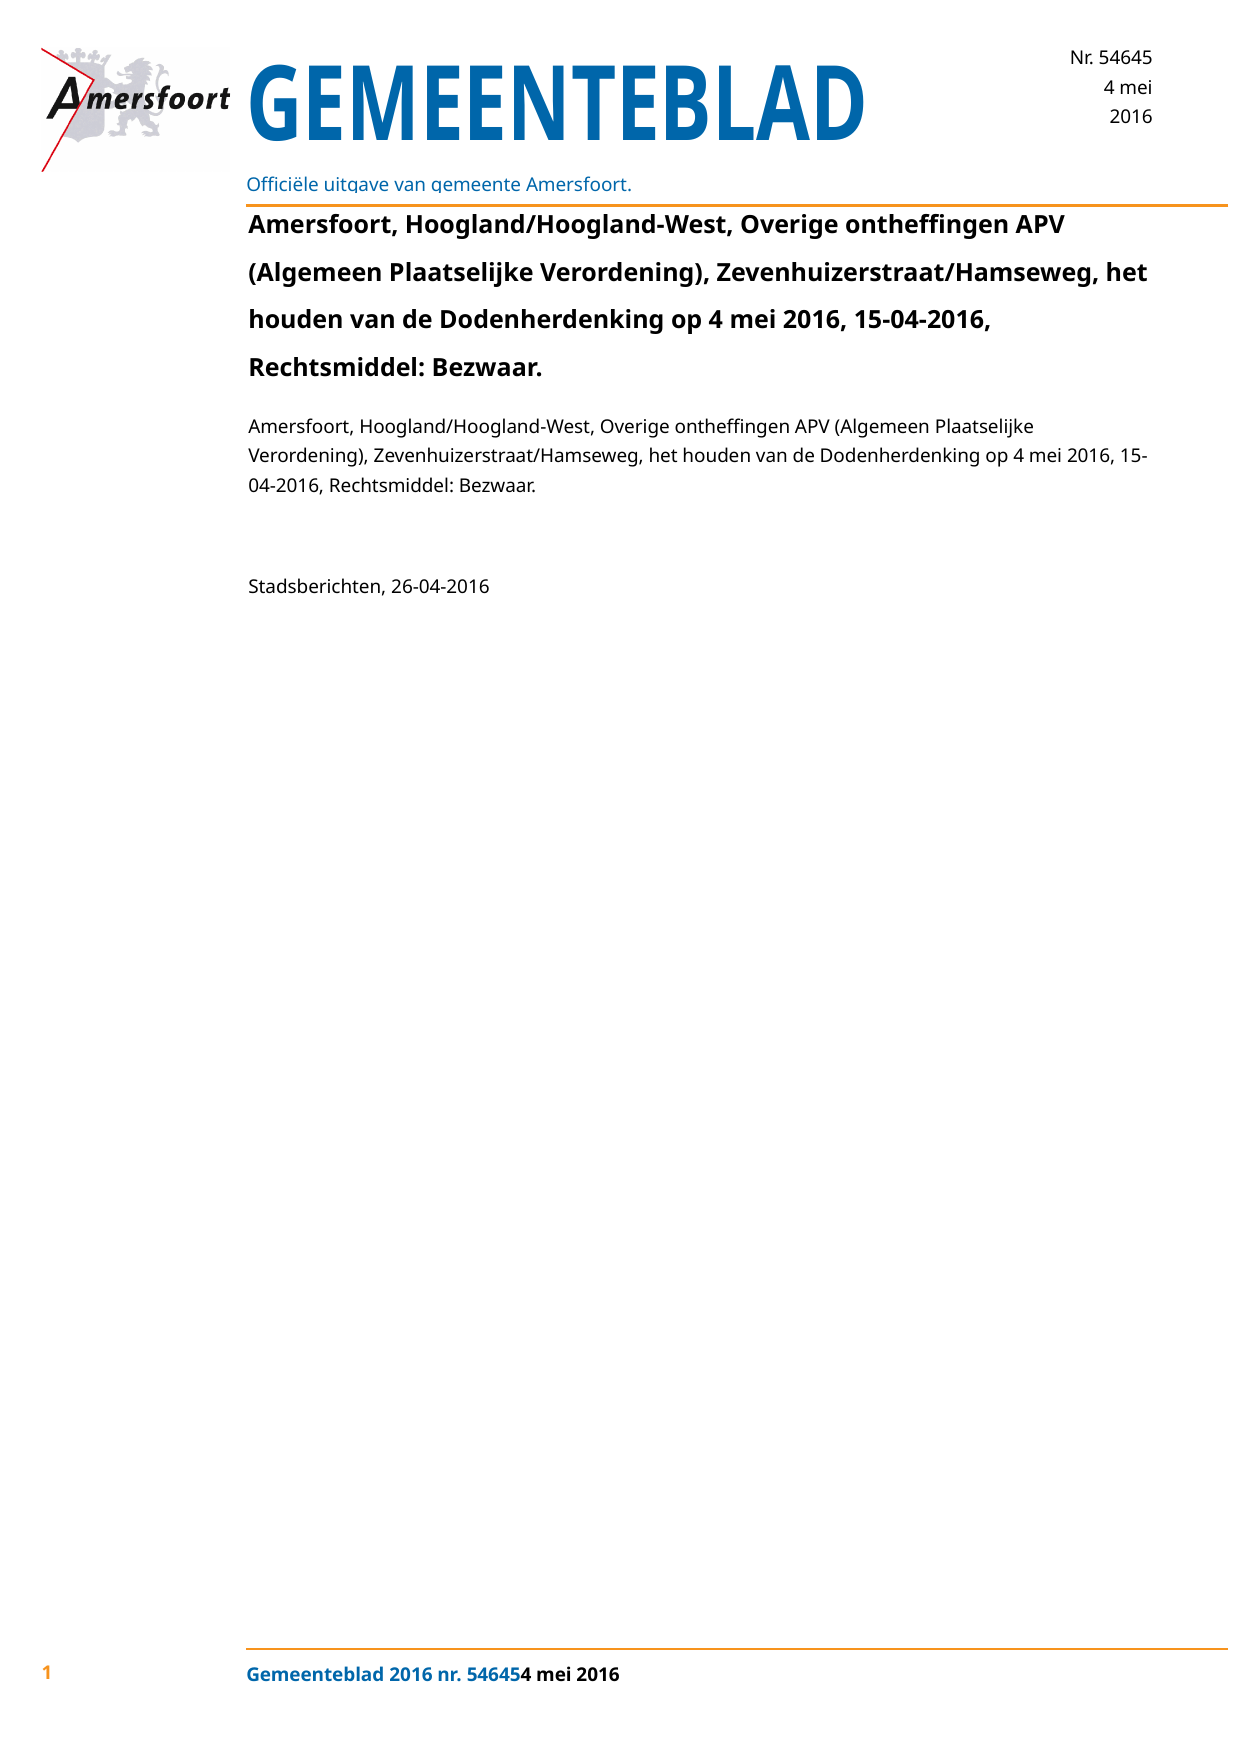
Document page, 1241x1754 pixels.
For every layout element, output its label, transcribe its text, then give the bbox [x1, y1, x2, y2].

text Amersfoort, Hoogland/Hoogland-West, Overige ontheffingen APV (Algemeen Plaatselijke Verordening), Zevenhuizerstraat/Hamseweg, het houden van de Dodenherdenking op 4 mei 2016, 15-04-2016, Rechtsmiddel: Bezwaar. [248, 207, 1152, 384]
text Amersfoort, Hoogland/Hoogland-West, Overige ontheffingen APV (Algemeen Plaatselijke Verordening), Zevenhuizerstraat/Hamseweg, het houden van de Dodenherdenking op 4 mei 2016, 15-04-2016, Rechtsmiddel: Bezwaar. [248, 413, 1152, 498]
picture [41, 47, 231, 172]
text Stadsberichten, 26-04-2016 [248, 573, 1152, 599]
